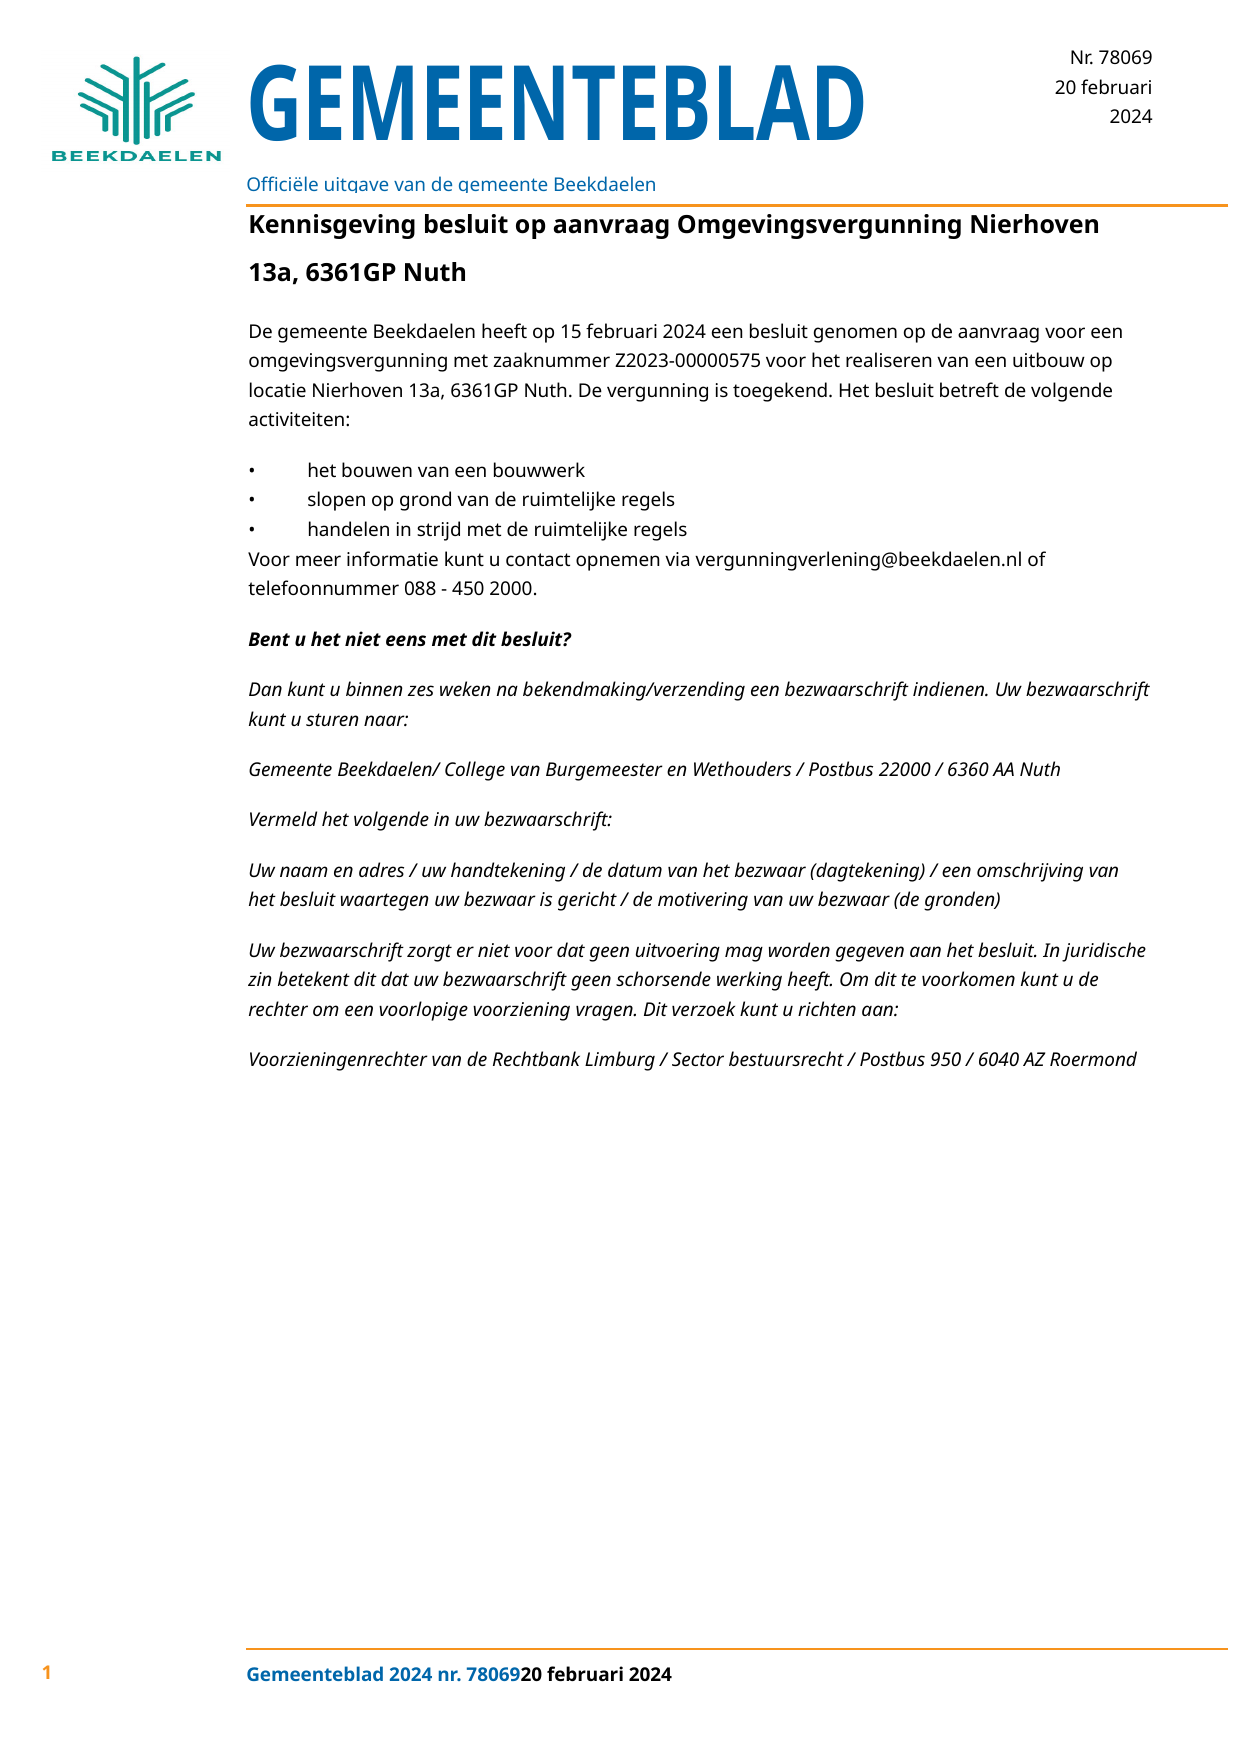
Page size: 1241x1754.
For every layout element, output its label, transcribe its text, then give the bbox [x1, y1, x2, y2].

text Uw naam en adres / uw handtekening / de datum van het bezwaar (dagtekening) / een omschrijving van het besluit waartegen uw bezwaar is gericht / de motivering van uw bezwaar (de gronden) [248, 857, 1152, 912]
text Vermeld het volgende in uw bezwaarschrift: [248, 807, 1152, 832]
text Kennisgeving besluit op aanvraag Omgevingsvergunning Nierhoven 13a, 6361GP Nuth [248, 207, 1152, 288]
text Voorzieningenrechter van de Rechtbank Limburg / Sector bestuursrecht / Postbus 950 / 6040 AZ Roermond [248, 1047, 1152, 1072]
text Dan kunt u binnen zes weken na bekendmaking/verzending een bezwaarschrift indienen. Uw bezwaarschrift kunt u sturen naar: [248, 676, 1152, 732]
list handelen in strijd met de ruimtelijke regels [248, 516, 1152, 542]
text Voor meer informatie kunt u contact opnemen via vergunningverlening@beekdaelen.nl of telefoonnummer 088 - 450 2000. [248, 546, 1152, 601]
text De gemeente Beekdaelen heeft op 15 februari 2024 een besluit genomen op de aanvraag voor een omgevingsvergunning met zaaknummer Z2023-00000575 voor het realiseren van een uitbouw op locatie Nierhoven 13a, 6361GP Nuth. De vergunning is toegekend. Het besluit betreft de volgende activiteiten: [248, 318, 1152, 432]
text Uw bezwaarschrift zorgt er niet voor dat geen uitvoering mag worden gegeven aan het besluit. In juridische zin betekent dit dat uw bezwaarschrift geen schorsende werking heeft. Om dit te voorkomen kunt u de rechter om een voorlopige voorziening vragen. Dit verzoek kunt u richten aan: [248, 937, 1152, 1022]
text Bent u het niet eens met dit besluit? [248, 626, 1152, 652]
text Gemeente Beekdaelen/ College van Burgemeester en Wethouders / Postbus 22000 / 6360 AA Nuth [248, 756, 1152, 782]
list slopen op grond van de ruimtelijke regels [248, 487, 1152, 512]
picture [41, 47, 231, 172]
list het bouwen van een bouwwerk [248, 457, 1152, 483]
